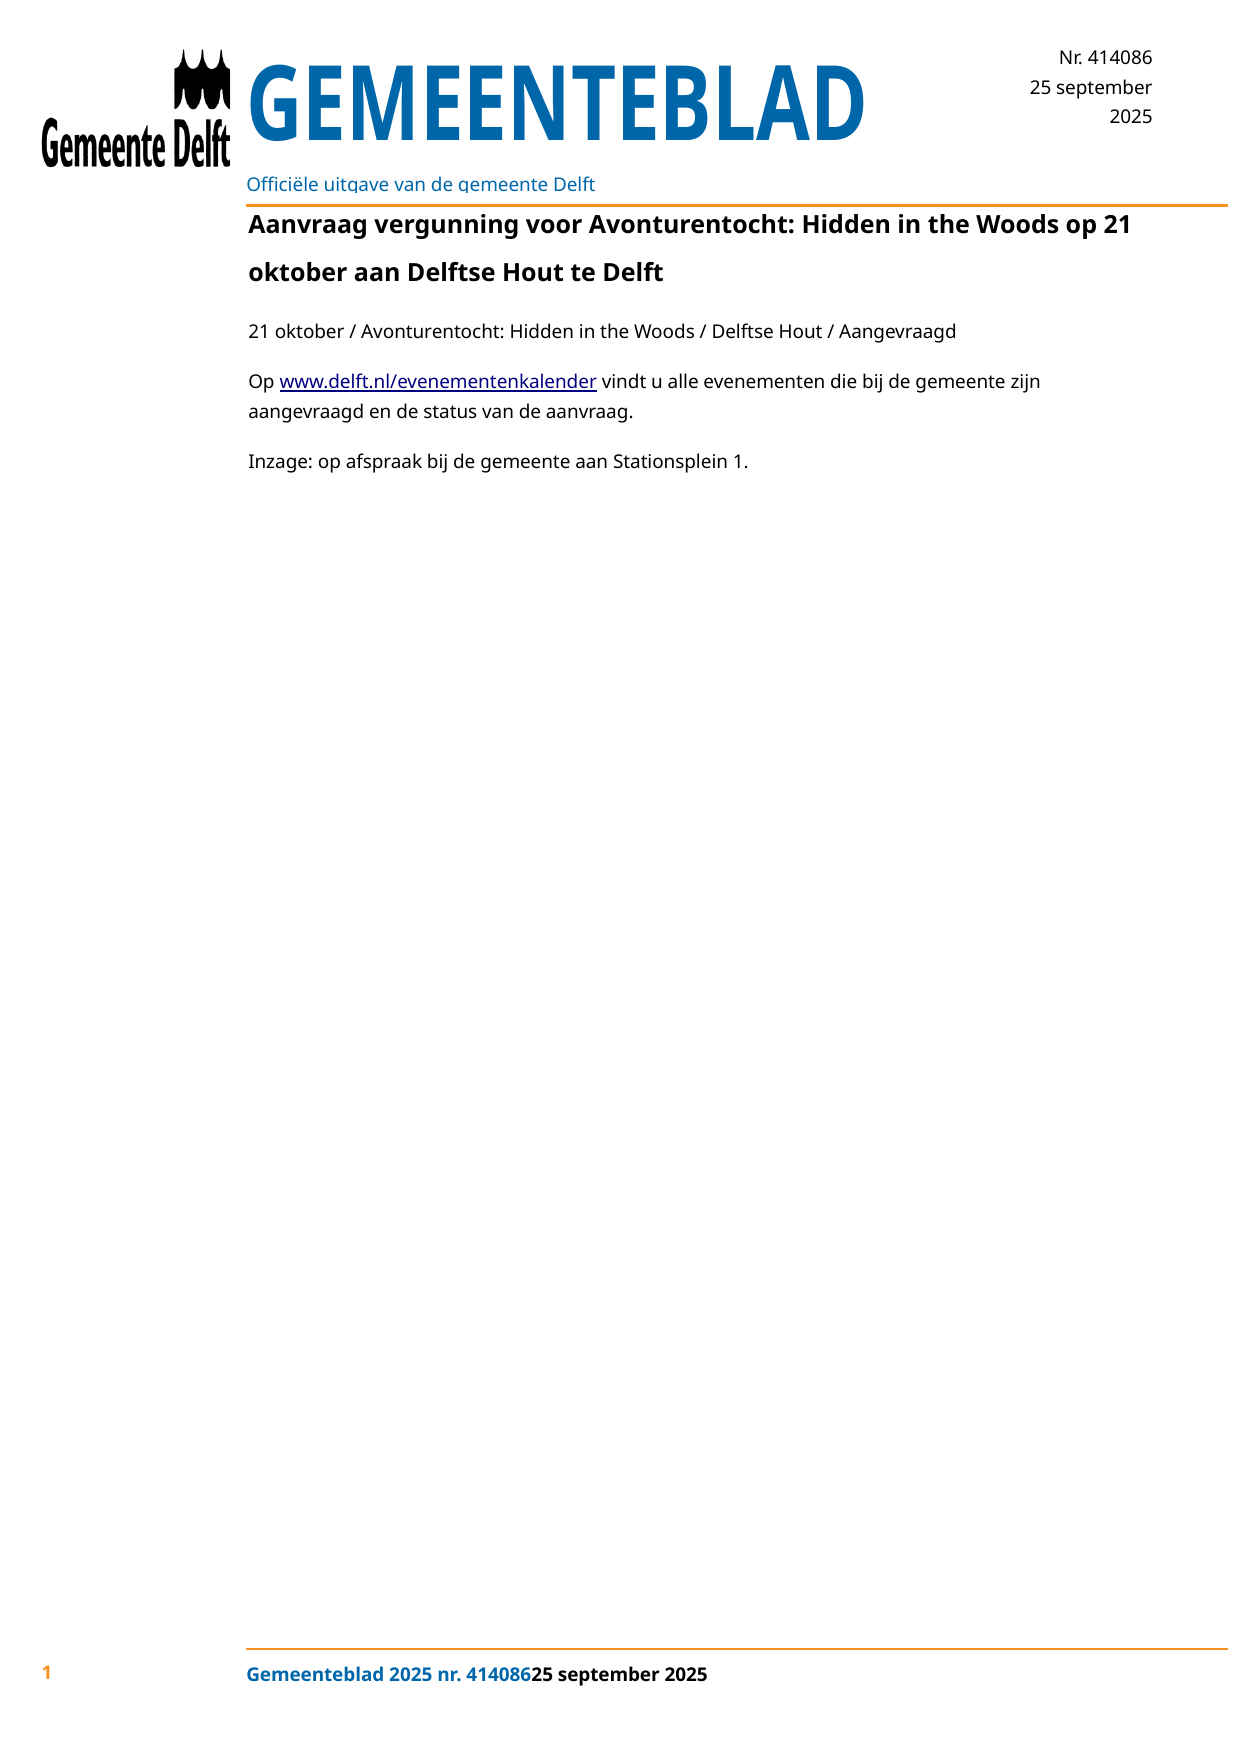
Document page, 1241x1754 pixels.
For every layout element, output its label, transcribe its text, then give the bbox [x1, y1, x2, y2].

text Inzage: op afspraak bij de gemeente aan Stationsplein 1. [248, 448, 1152, 474]
text 21 oktober / Avonturentocht: Hidden in the Woods / Delftse Hout / Aangevraagd [248, 318, 1152, 344]
text Aanvraag vergunning voor Avonturentocht: Hidden in the Woods op 21 oktober aan Delftse Hout te Delft [248, 207, 1152, 288]
text Op www.delft.nl/evenementenkalender vindt u alle evenementen die bij de gemeente zijn aangevraagd en de status van de aanvraag. [248, 368, 1152, 424]
picture [41, 47, 231, 172]
